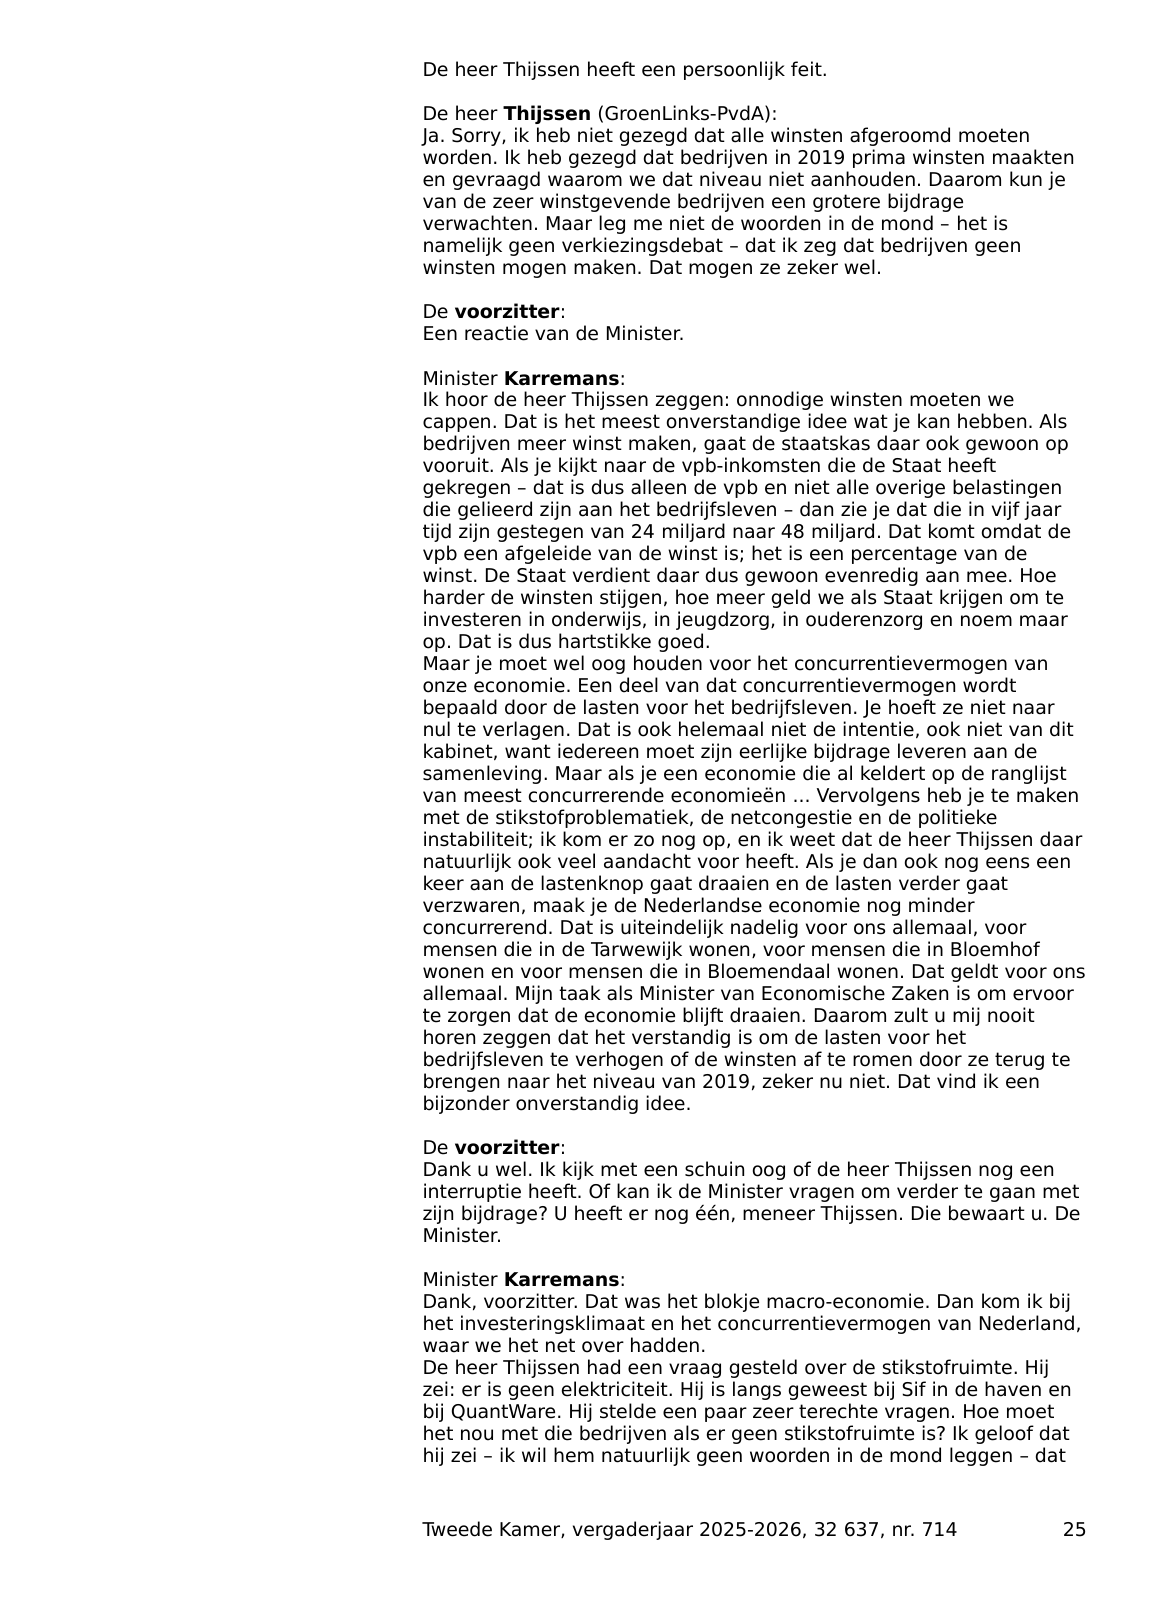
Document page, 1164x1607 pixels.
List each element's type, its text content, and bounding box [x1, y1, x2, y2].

text Minister Karremans: [422, 367, 1087, 389]
text De heer Thijssen heeft een persoonlijk feit. [422, 59, 1087, 81]
text Dank, voorzitter. Dat was het blokje macro-economie. Dan kom ik bij het investeringsklimaat en het concurrentievermogen van Nederland, waar we het net over hadden. [422, 1291, 1087, 1357]
text Ik hoor de heer Thijssen zeggen: onnodige winsten moeten we cappen. Dat is het meest onverstandige idee wat je kan hebben. Als bedrijven meer winst maken, gaat de staatskas daar ook gewoon op vooruit. Als je kijkt naar de vpb-inkomsten die de Staat heeft gekregen – dat is dus alleen de vpb en niet alle overige belastingen die gelieerd zijn aan het bedrijfsleven – dan zie je dat die in vijf jaar tijd zijn gestegen van 24 miljard naar 48 miljard. Dat komt omdat de vpb een afgeleide van de winst is; het is een percentage van de winst. De Staat verdient daar dus gewoon evenredig aan mee. Hoe harder de winsten stijgen, hoe meer geld we als Staat krijgen om te investeren in onderwijs, in jeugdzorg, in ouderenzorg en noem maar op. Dat is dus hartstikke goed. [422, 389, 1087, 653]
text De voorzitter: [422, 301, 1087, 323]
text De heer Thijssen (GroenLinks-PvdA): [422, 103, 1087, 125]
text Een reactie van de Minister. [422, 323, 1087, 345]
text Minister Karremans: [422, 1269, 1087, 1291]
text Maar je moet wel oog houden voor het concurrentievermogen van onze economie. Een deel van dat concurrentievermogen wordt bepaald door de lasten voor het bedrijfsleven. Je hoeft ze niet naar nul te verlagen. Dat is ook helemaal niet de intentie, ook niet van dit kabinet, want iedereen moet zijn eerlijke bijdrage leveren aan de samenleving. Maar als je een economie die al keldert op de ranglijst van meest concurrerende economieën ... Vervolgens heb je te maken met de stikstofproblematiek, de netcongestie en de politieke instabiliteit; ik kom er zo nog op, en ik weet dat de heer Thijssen daar natuurlijk ook veel aandacht voor heeft. Als je dan ook nog eens een keer aan de lastenknop gaat draaien en de lasten verder gaat verzwaren, maak je de Nederlandse economie nog minder concurrerend. Dat is uiteindelijk nadelig voor ons allemaal, voor mensen die in de Tarwewijk wonen, voor mensen die in Bloemhof wonen en voor mensen die in Bloemendaal wonen. Dat geldt voor ons allemaal. Mijn taak als Minister van Economische Zaken is om ervoor te zorgen dat de economie blijft draaien. Daarom zult u mij nooit horen zeggen dat het verstandig is om de lasten voor het bedrijfsleven te verhogen of de winsten af te romen door ze terug te brengen naar het niveau van 2019, zeker nu niet. Dat vind ik een bijzonder onverstandig idee. [422, 653, 1087, 1115]
text De voorzitter: [422, 1137, 1087, 1159]
text De heer Thijssen had een vraag gesteld over de stikstofruimte. Hij zei: er is geen elektriciteit. Hij is langs geweest bij Sif in de haven en bij QuantWare. Hij stelde een paar zeer terechte vragen. Hoe moet het nou met die bedrijven als er geen stikstofruimte is? Ik geloof dat hij zei – ik wil hem natuurlijk geen woorden in de mond leggen – dat [422, 1357, 1087, 1467]
text Ja. Sorry, ik heb niet gezegd dat alle winsten afgeroomd moeten worden. Ik heb gezegd dat bedrijven in 2019 prima winsten maakten en gevraagd waarom we dat niveau niet aanhouden. Daarom kun je van de zeer winstgevende bedrijven een grotere bijdrage verwachten. Maar leg me niet de woorden in de mond – het is namelijk geen verkiezingsdebat – dat ik zeg dat bedrijven geen winsten mogen maken. Dat mogen ze zeker wel. [422, 125, 1087, 279]
text Dank u wel. Ik kijk met een schuin oog of de heer Thijssen nog een interruptie heeft. Of kan ik de Minister vragen om verder te gaan met zijn bijdrage? U heeft er nog één, meneer Thijssen. Die bewaart u. De Minister. [422, 1159, 1087, 1247]
